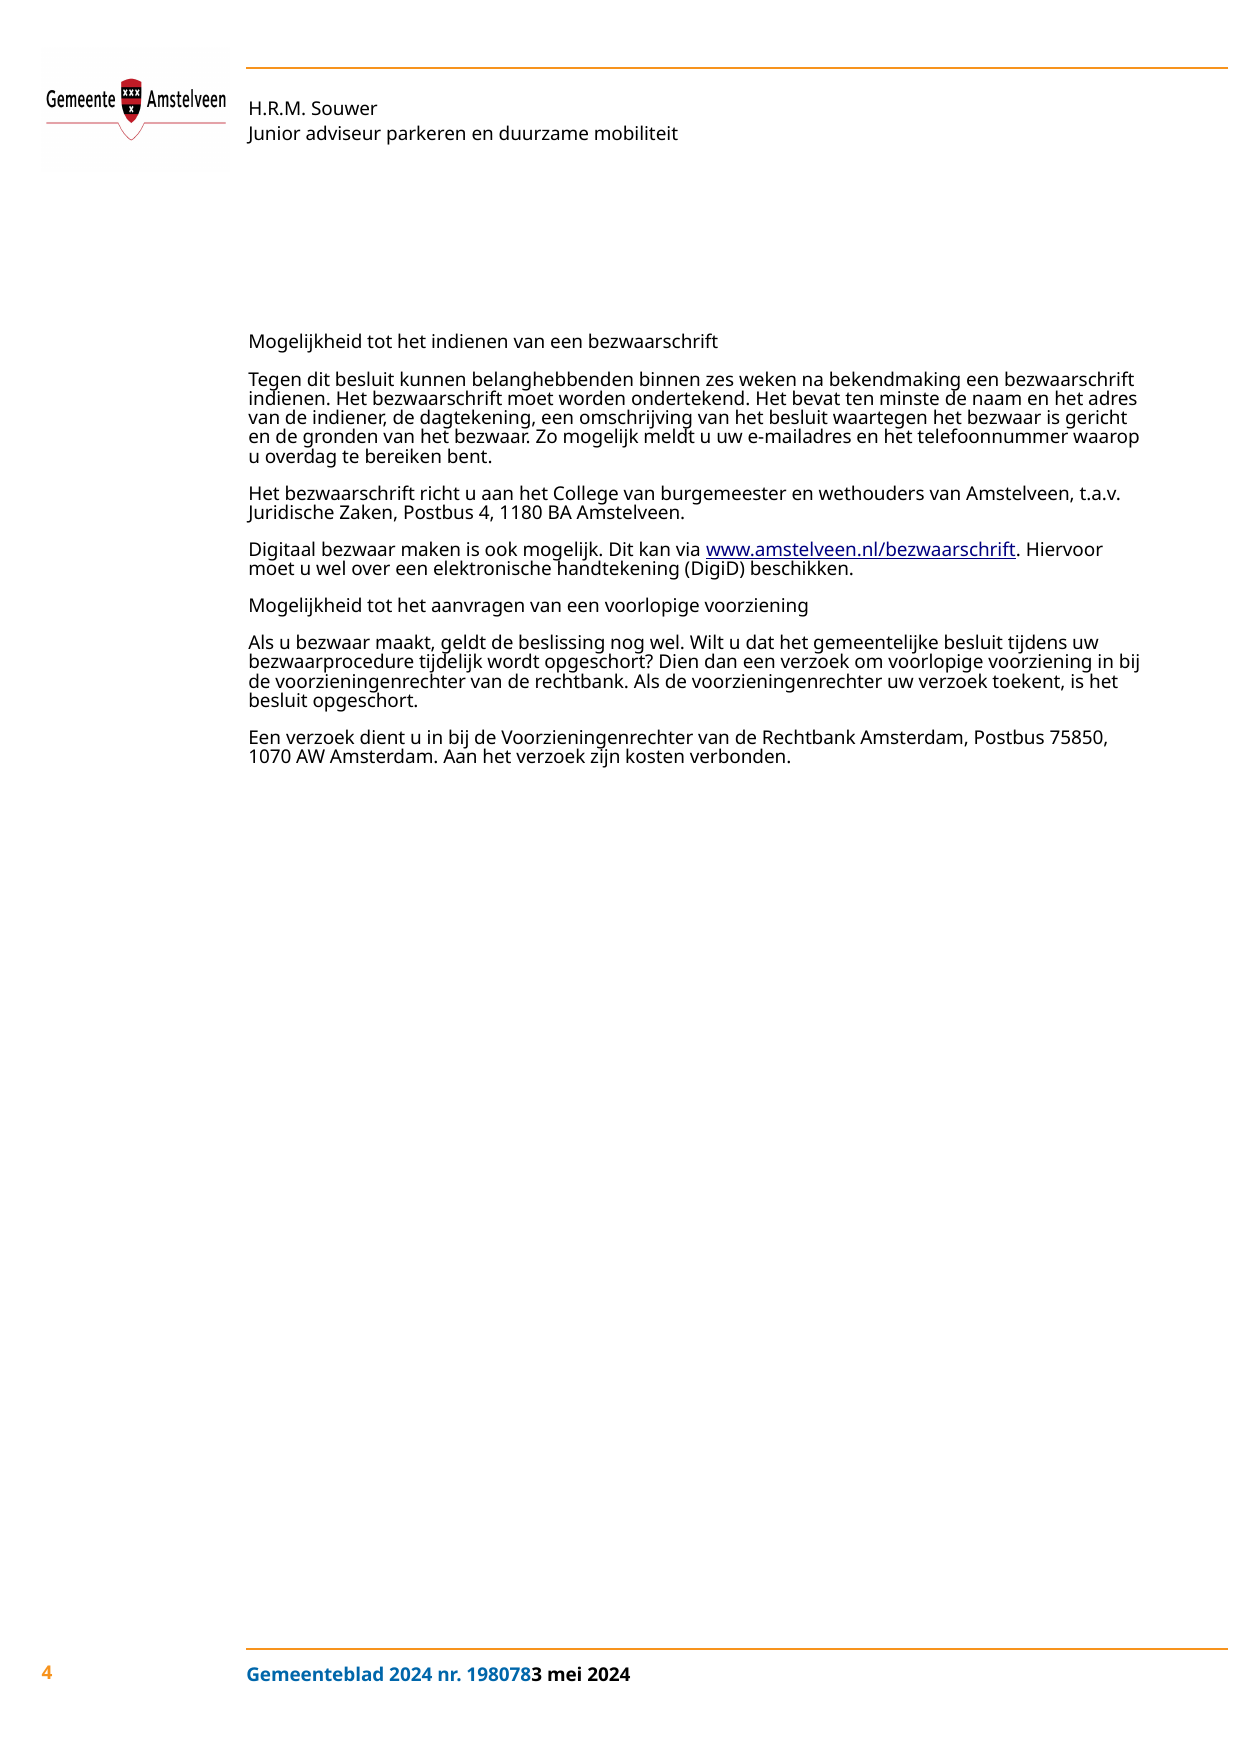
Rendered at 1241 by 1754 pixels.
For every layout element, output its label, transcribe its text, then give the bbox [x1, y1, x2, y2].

text Het bezwaarschrift richt u aan het College van burgemeester en wethouders van Amstelveen, t.a.v. Juridische Zaken, Postbus 4, 1180 BA Amstelveen. [248, 484, 1152, 523]
text Mogelijkheid tot het aanvragen van een voorlopige voorziening [248, 597, 1152, 616]
text Digitaal bezwaar maken is ook mogelijk. Dit kan via www.amstelveen.nl/bezwaarschrift. Hiervoor moet u wel over een elektronische handtekening (DigiD) beschikken. [248, 541, 1152, 579]
text Mogelijkheid tot het indienen van een bezwaarschrift [248, 333, 1152, 353]
text Als u bezwaar maakt, geldt de beslissing nog wel. Wilt u dat het gemeentelijke besluit tijdens uw bezwaarprocedure tijdelijk wordt opgeschort? Dien dan een verzoek om voorlopige voorziening in bij de voorzieningenrechter van de rechtbank. Als de voorzieningenrechter uw verzoek toekent, is het besluit opgeschort. [248, 634, 1152, 711]
text Junior adviseur parkeren en duurzame mobiliteit [248, 121, 1152, 146]
text H.R.M. Souwer [248, 95, 1152, 121]
text Een verzoek dient u in bij de Voorzieningenrechter van de Rechtbank Amsterdam, Postbus 75850, 1070 AW Amsterdam. Aan het verzoek zijn kosten verbonden. [248, 729, 1152, 767]
text Tegen dit besluit kunnen belanghebbenden binnen zes weken na bekendmaking een bezwaarschrift indienen. Het bezwaarschrift moet worden ondertekend. Het bevat ten minste de naam en het adres van de indiener, de dagtekening, een omschrijving van het besluit waartegen het bezwaar is gericht en de gronden van het bezwaar. Zo mogelijk meldt u uw e-mailadres en het telefoonnummer waarop u overdag te bereiken bent. [248, 371, 1152, 467]
picture [41, 47, 231, 172]
